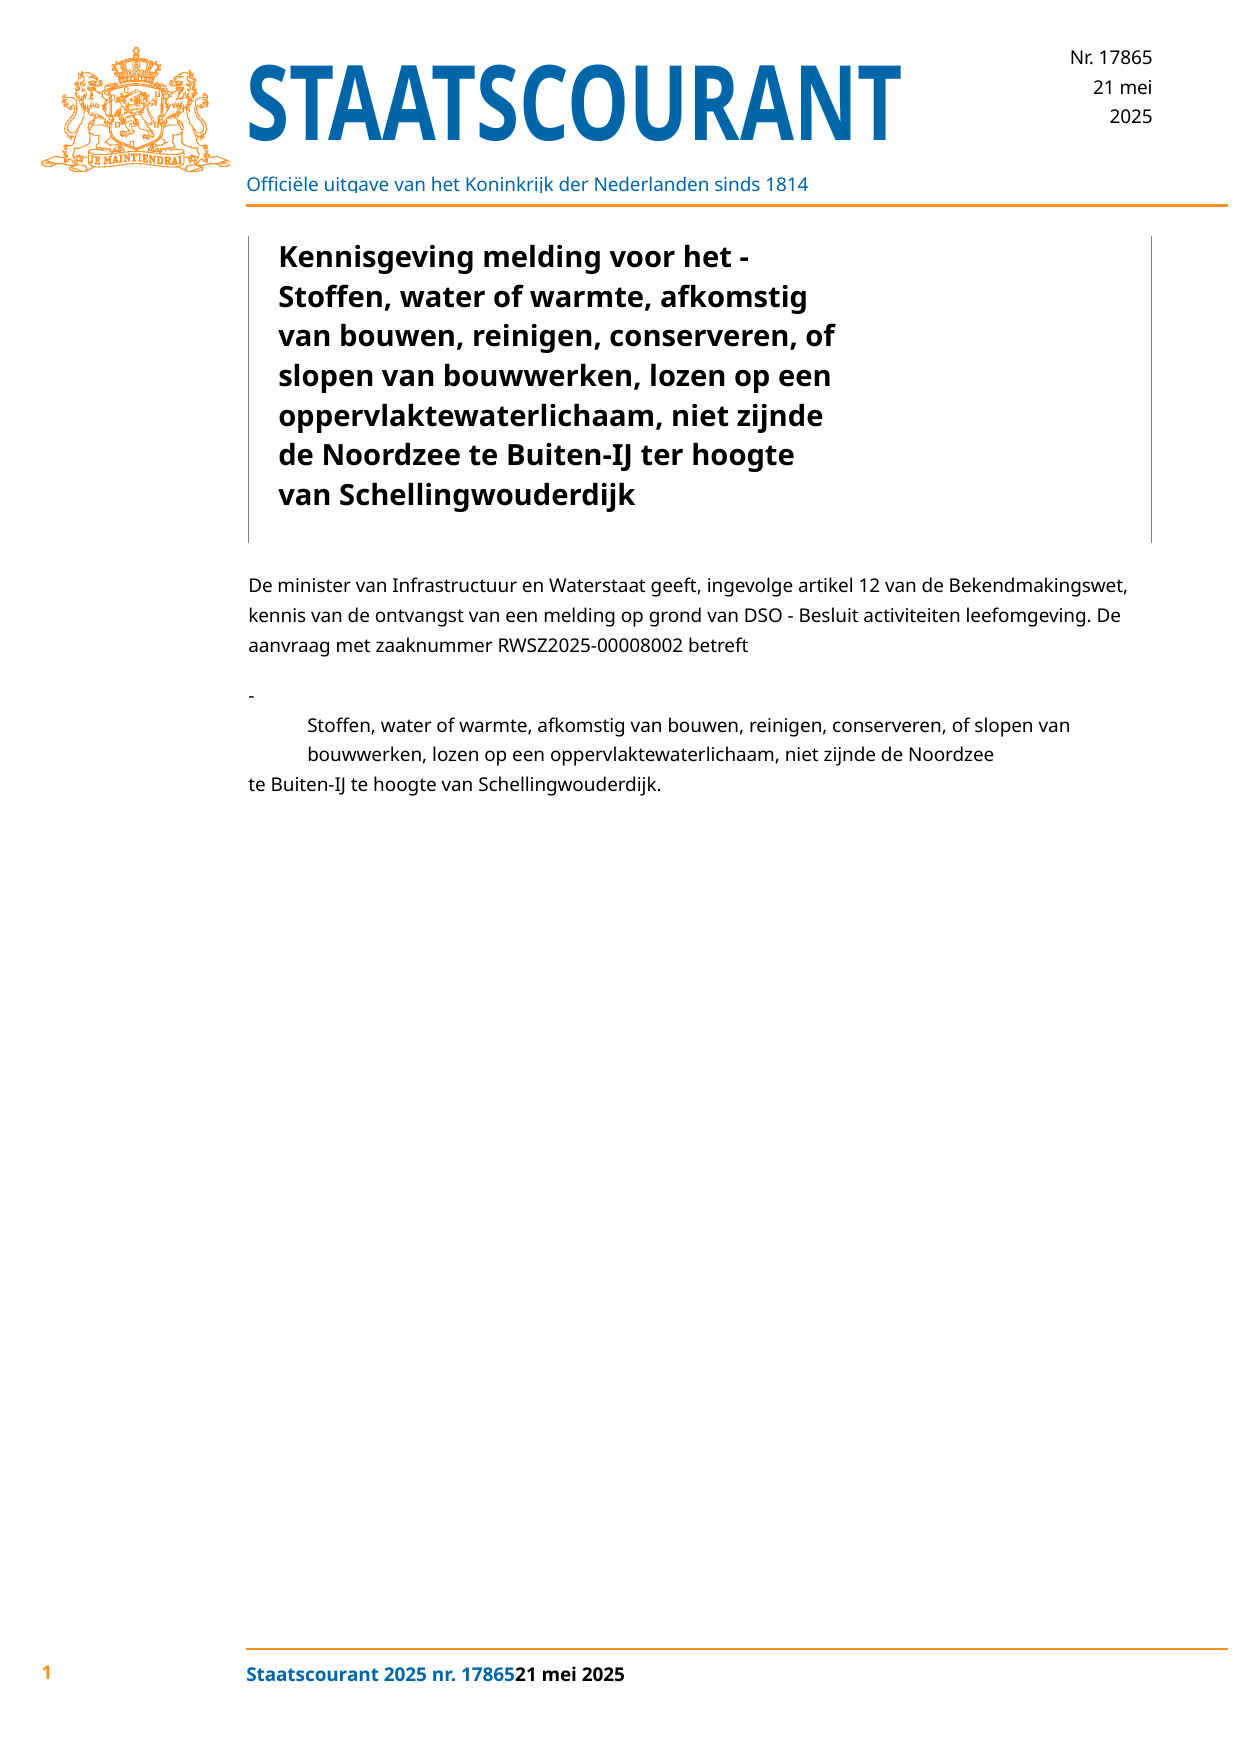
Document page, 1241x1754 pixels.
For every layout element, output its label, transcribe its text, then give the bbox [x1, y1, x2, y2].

picture [912, 236, 1090, 414]
text te Buiten-IJ te hoogte van Schellingwouderdijk. [248, 771, 1152, 797]
table_header [850, 414, 1151, 543]
table_header [850, 236, 912, 413]
table_header [1090, 236, 1151, 413]
table_header Kennisgeving melding voor het -Stoffen, water of warmte, afkomstig van bouwen, reinigen, conserveren, of slopen van bouwwerken, lozen op een oppervlaktewaterlichaam, niet zijnde de Noordzee te Buiten-IJ ter hoogte van Schellingwouderdijk [249, 236, 850, 543]
list Stoffen, water of warmte, afkomstig van bouwen, reinigen, conserveren, of slopen van bouwwerken, lozen op een oppervlaktewaterlichaam, niet zijnde de Noordzee [248, 712, 1152, 767]
picture [41, 47, 231, 172]
text De minister van Infrastructuur en Waterstaat geeft, ingevolge artikel 12 van de Bekendmakingswet, kennis van de ontvangst van een melding op grond van DSO - Besluit activiteiten leefomgeving. De aanvraag met zaaknummer RWSZ2025-00008002 betreft [248, 573, 1152, 658]
